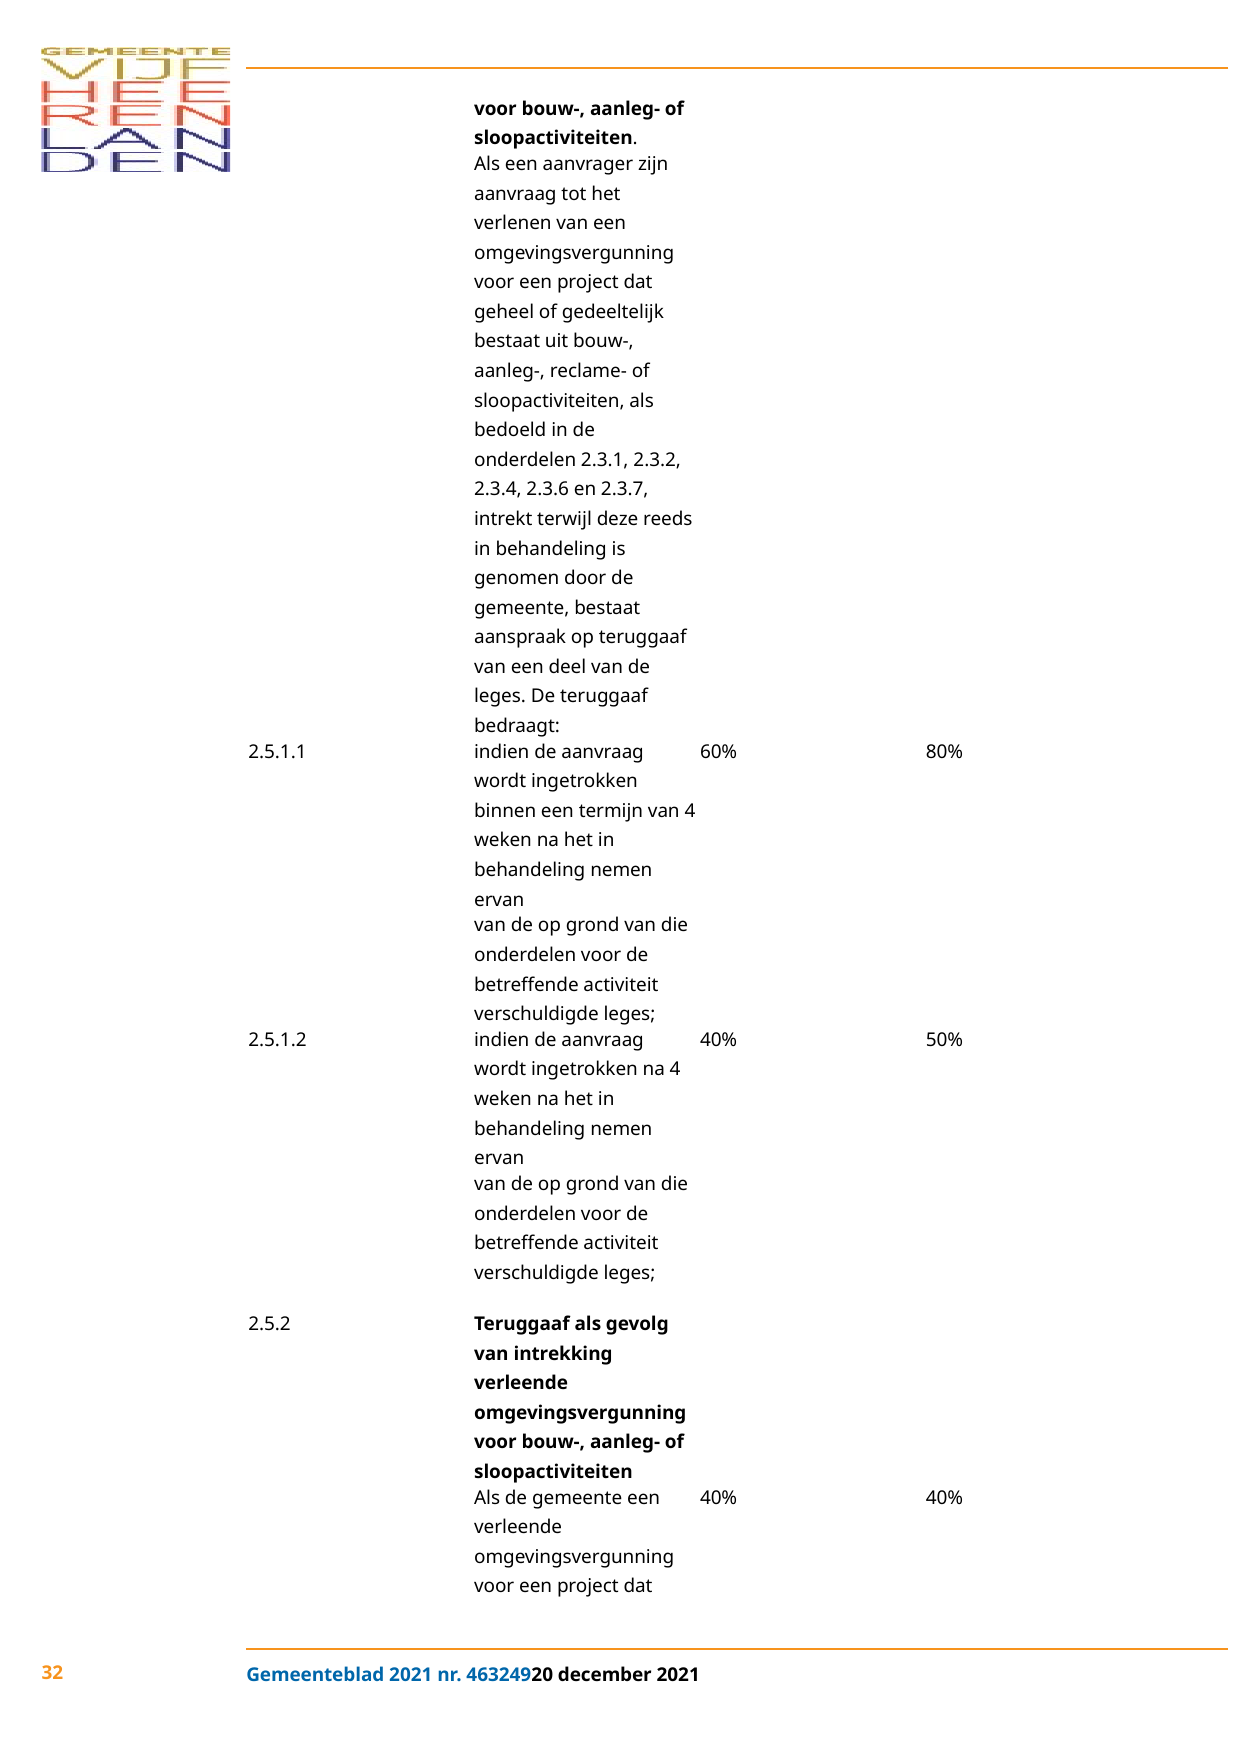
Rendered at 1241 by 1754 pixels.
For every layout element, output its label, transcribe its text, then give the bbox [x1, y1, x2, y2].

table_cell [248, 95, 474, 150]
table_cell 40% [700, 1026, 926, 1170]
table_cell 2.5.1.1 [248, 738, 474, 912]
table_cell 40% [700, 1484, 926, 1598]
table_cell Als de gemeente een verleende omgevingsvergunning voor een project dat [474, 1484, 700, 1598]
table_cell [248, 912, 474, 1026]
table_cell [926, 1170, 1152, 1284]
table_cell indien de aanvraag wordt ingetrokken na 4 weken na het in behandeling nemen ervan [474, 1026, 700, 1170]
table_cell [700, 912, 926, 1026]
table_cell [700, 1170, 926, 1284]
table_cell indien de aanvraag wordt ingetrokken binnen een termijn van 4 weken na het in behandeling nemen ervan [474, 738, 700, 912]
table_cell voor bouw-, aanleg- of sloopactiviteiten. [474, 95, 700, 150]
table_cell 40% [926, 1484, 1152, 1598]
picture [41, 47, 231, 172]
table_cell [700, 1285, 926, 1310]
table_cell 60% [700, 738, 926, 912]
table_cell [248, 1170, 474, 1284]
table_cell [700, 150, 926, 738]
table_cell [700, 1310, 926, 1484]
table_cell Als een aanvrager zijn aanvraag tot het verlenen van een omgevingsvergunning voor een project dat geheel of gedeeltelijk bestaat uit bouw-, aanleg-, reclame- of sloopactiviteiten, als bedoeld in de onderdelen 2.3.1, 2.3.2, 2.3.4, 2.3.6 en 2.3.7, intrekt terwijl deze reeds in behandeling is genomen door de gemeente, bestaat aanspraak op teruggaaf van een deel van de leges. De teruggaaf bedraagt: [474, 150, 700, 738]
table_cell [248, 150, 474, 738]
table_cell 50% [926, 1026, 1152, 1170]
table_cell [248, 1285, 474, 1310]
table_cell Teruggaaf als gevolg van intrekking verleende omgevingsvergunning voor bouw-, aanleg- of sloopactiviteiten [474, 1310, 700, 1484]
table_cell van de op grond van die onderdelen voor de betreffende activiteit verschuldigde leges; [474, 1170, 700, 1284]
table_cell 80% [926, 738, 1152, 912]
table_cell [926, 150, 1152, 738]
table_cell 2.5.1.2 [248, 1026, 474, 1170]
table_cell [926, 912, 1152, 1026]
table_cell van de op grond van die onderdelen voor de betreffende activiteit verschuldigde leges; [474, 912, 700, 1026]
table_cell [474, 1285, 700, 1310]
table_cell [926, 1310, 1152, 1484]
table_cell [700, 95, 926, 150]
table_cell [926, 1285, 1152, 1310]
table_cell [926, 95, 1152, 150]
table_cell 2.5.2 [248, 1310, 474, 1598]
